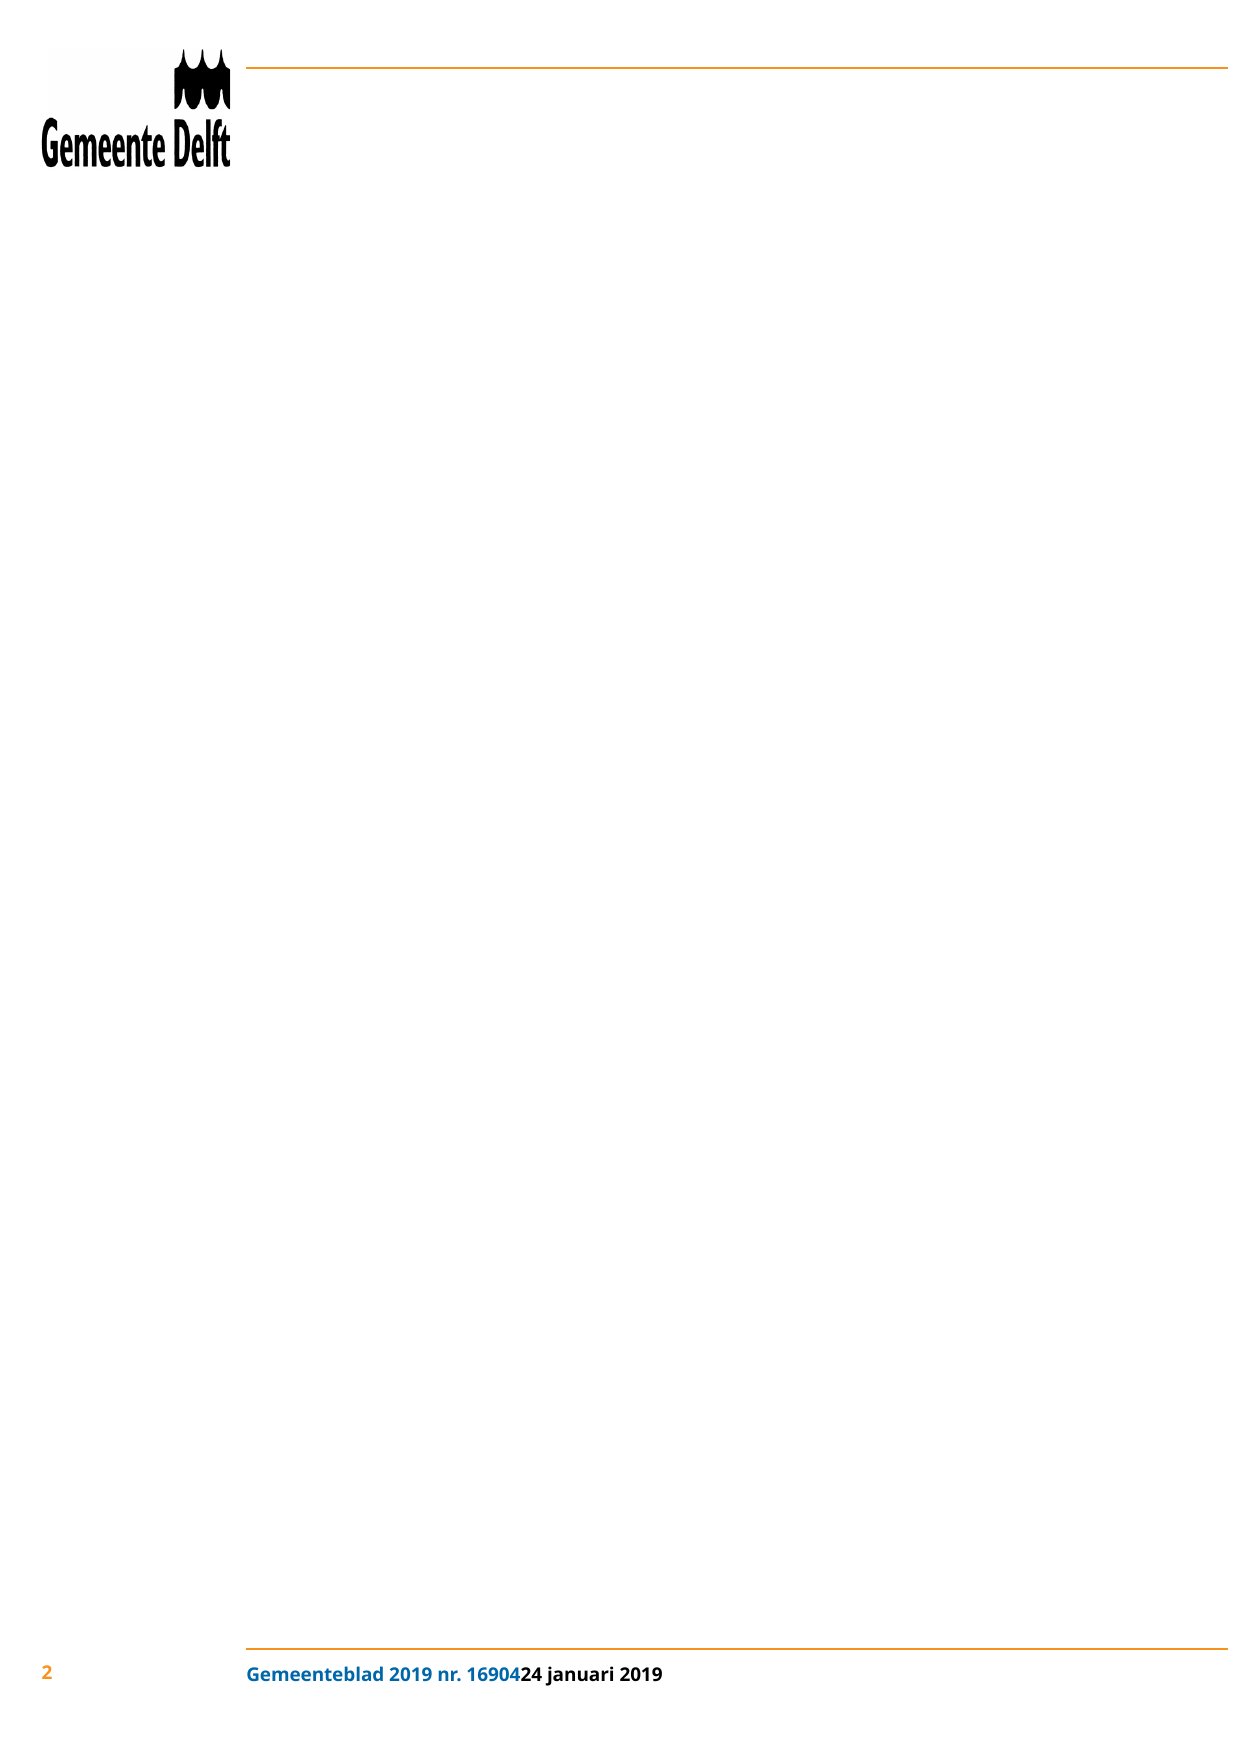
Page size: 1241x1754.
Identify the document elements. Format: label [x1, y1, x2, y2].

picture [41, 47, 231, 172]
